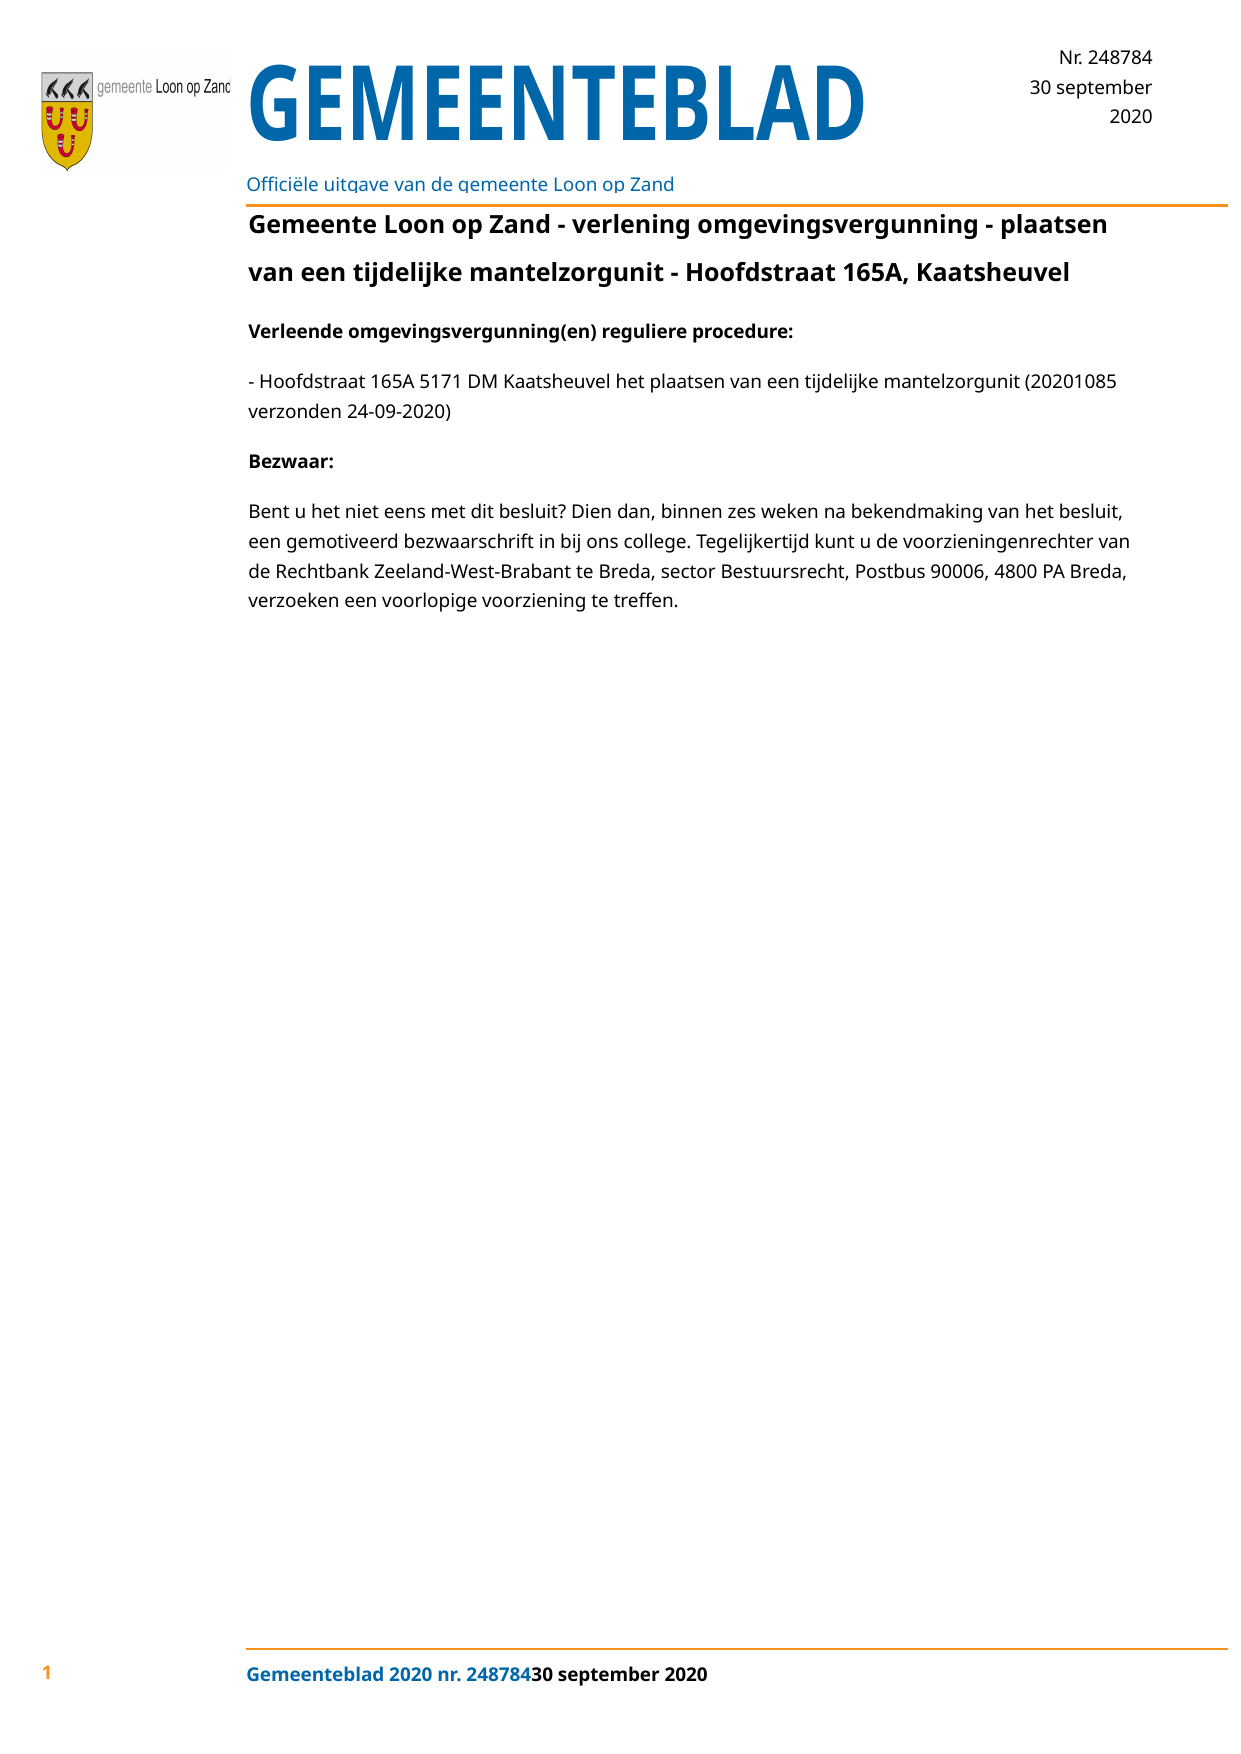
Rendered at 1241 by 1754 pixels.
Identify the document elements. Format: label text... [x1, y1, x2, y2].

text Bezwaar: [248, 448, 1152, 474]
picture [41, 47, 231, 172]
text Verleende omgevingsvergunning(en) reguliere procedure: [248, 318, 1152, 344]
text Gemeente Loon op Zand - verlening omgevingsvergunning - plaatsen van een tijdelijke mantelzorgunit - Hoofdstraat 165A, Kaatsheuvel [248, 207, 1152, 288]
text - Hoofdstraat 165A 5171 DM Kaatsheuvel het plaatsen van een tijdelijke mantelzorgunit (20201085 verzonden 24-09-2020) [248, 368, 1152, 424]
text Bent u het niet eens met dit besluit? Dien dan, binnen zes weken na bekendmaking van het besluit, een gemotiveerd bezwaarschrift in bij ons college. Tegelijkertijd kunt u de voorzieningenrechter van de Rechtbank Zeeland-West-Brabant te Breda, sector Bestuursrecht, Postbus 90006, 4800 PA Breda, verzoeken een voorlopige voorziening te treffen. [248, 499, 1152, 613]
